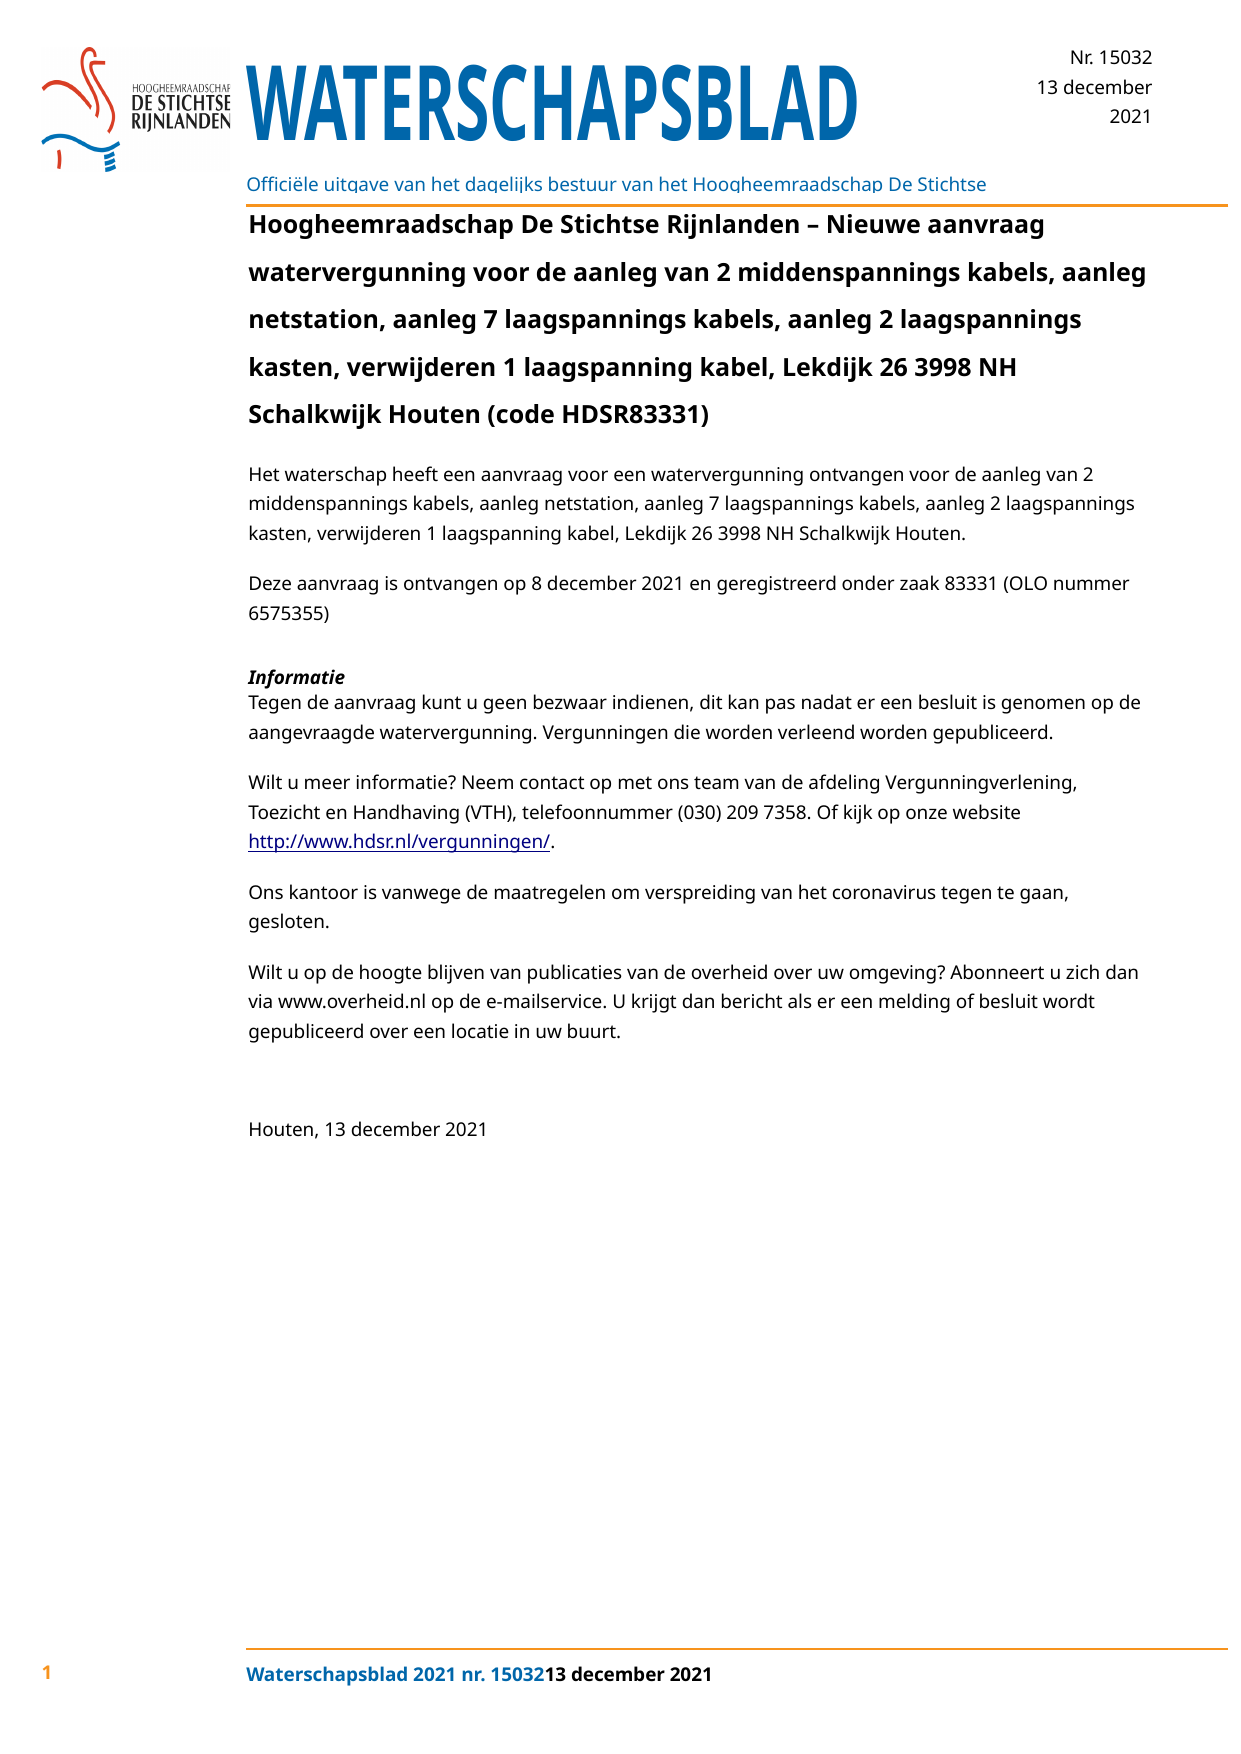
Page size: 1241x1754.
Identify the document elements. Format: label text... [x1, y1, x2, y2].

text Hoogheemraadschap De Stichtse Rijnlanden – Nieuwe aanvraag watervergunning voor de aanleg van 2 middenspannings kabels, aanleg netstation, aanleg 7 laagspannings kabels, aanleg 2 laagspannings kasten, verwijderen 1 laagspanning kabel, Lekdijk 26 3998 NH Schalkwijk Houten (code HDSR83331) [248, 207, 1152, 431]
text Tegen de aanvraag kunt u geen bezwaar indienen, dit kan pas nadat er een besluit is genomen op de aangevraagde watervergunning. Vergunningen die worden verleend worden gepubliceerd. [248, 689, 1152, 745]
picture [41, 47, 231, 172]
text Het waterschap heeft een aanvraag voor een watervergunning ontvangen voor de aanleg van 2 middenspannings kabels, aanleg netstation, aanleg 7 laagspannings kabels, aanleg 2 laagspannings kasten, verwijderen 1 laagspanning kabel, Lekdijk 26 3998 NH Schalkwijk Houten. [248, 461, 1152, 546]
text Wilt u meer informatie? Neem contact op met ons team van de afdeling Vergunningverlening, Toezicht en Handhaving (VTH), telefoonnummer (030) 209 7358. Of kijk op onze website http://www.hdsr.nl/vergunningen/. [248, 769, 1152, 854]
text Houten, 13 december 2021 [248, 1117, 1152, 1142]
text Informatie [248, 664, 1152, 689]
text Ons kantoor is vanwege de maatregelen om verspreiding van het coronavirus tegen te gaan, gesloten. [248, 879, 1152, 934]
text Wilt u op de hoogte blijven van publicaties van de overheid over uw omgeving? Abonneert u zich dan via www.overheid.nl op de e-mailservice. U krijgt dan bericht als er een melding of besluit wordt gepubliceerd over een locatie in uw buurt. [248, 959, 1152, 1044]
text Deze aanvraag is ontvangen op 8 december 2021 en geregistreerd onder zaak 83331 (OLO nummer 6575355) [248, 570, 1152, 626]
